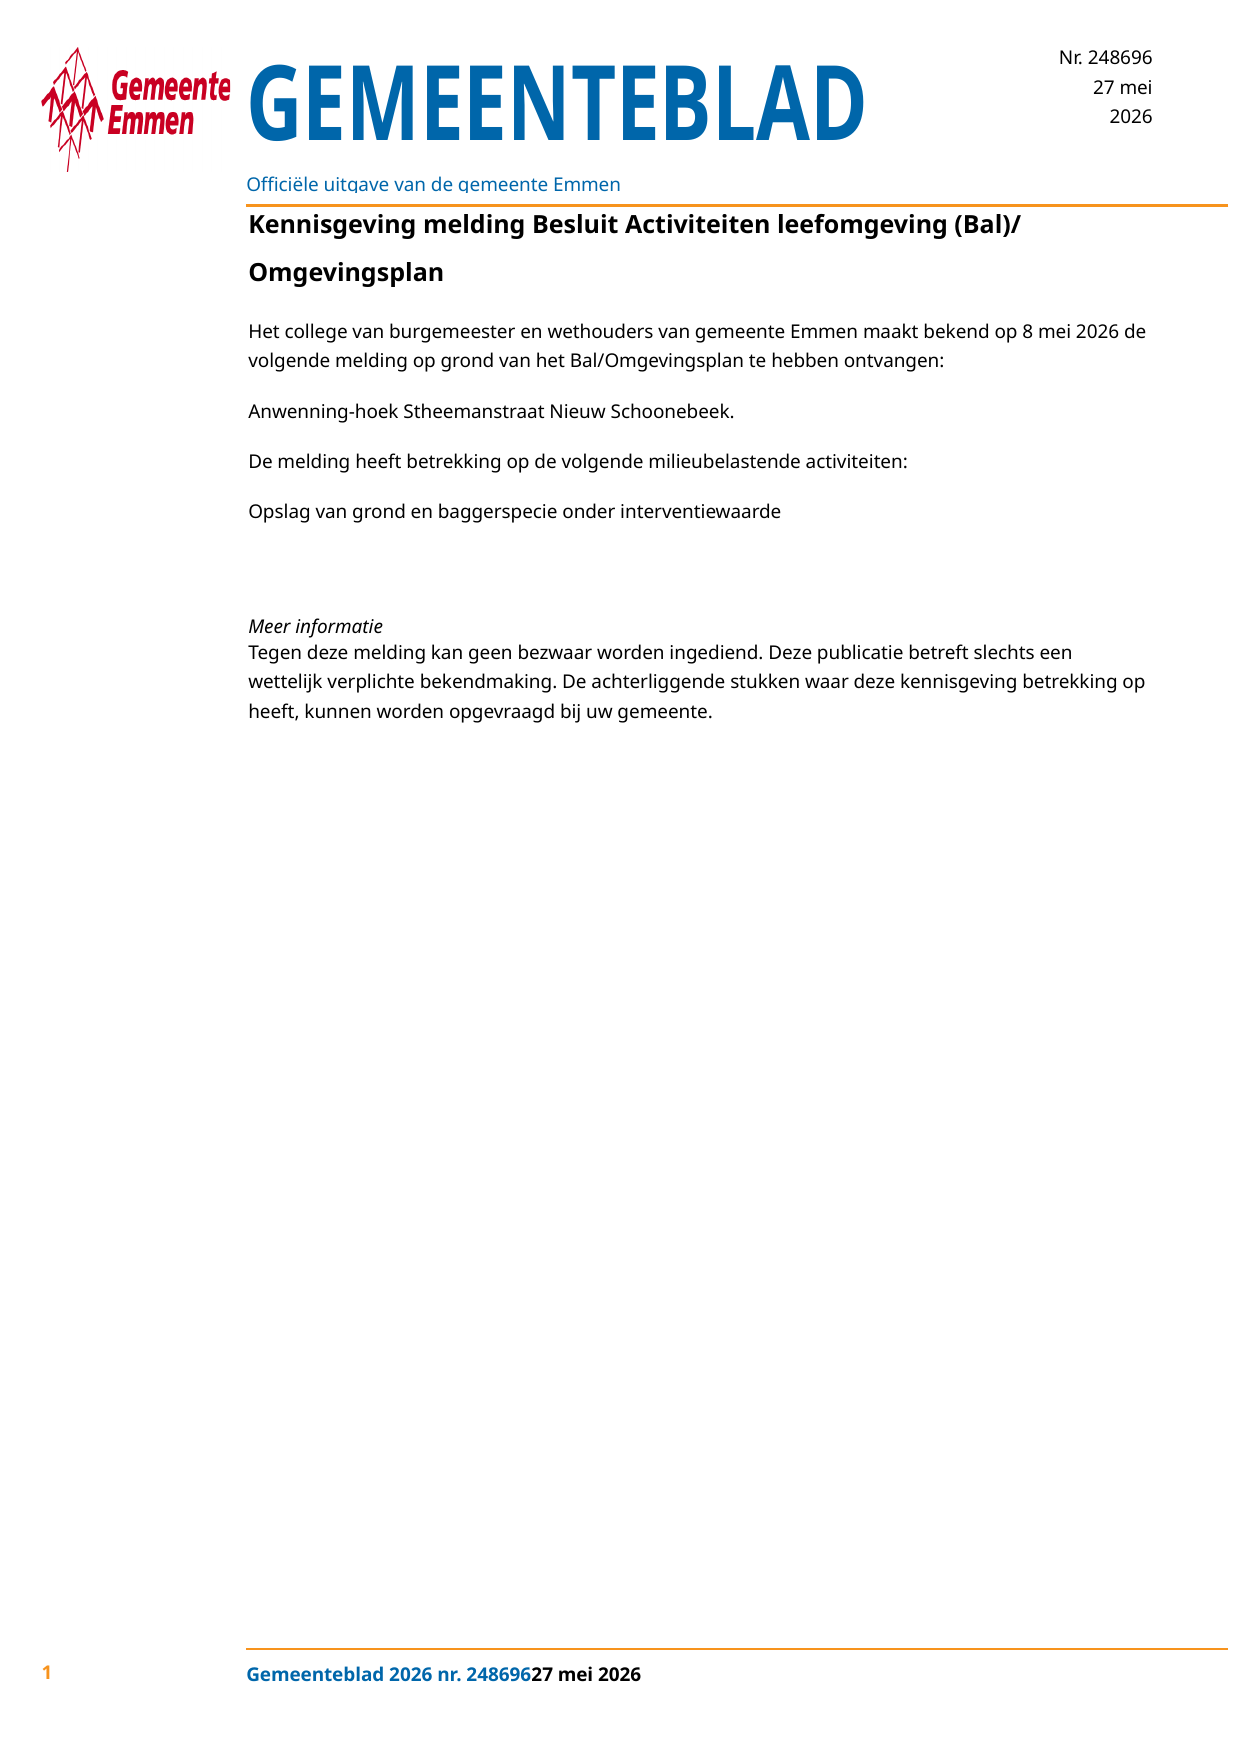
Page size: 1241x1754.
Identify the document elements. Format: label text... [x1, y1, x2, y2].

text Kennisgeving melding Besluit Activiteiten leefomgeving (Bal)/ Omgevingsplan [248, 207, 1152, 288]
text Meer informatie [248, 613, 1152, 639]
text De melding heeft betrekking op de volgende milieubelastende activiteiten: [248, 448, 1152, 474]
picture [41, 47, 231, 172]
text Opslag van grond en baggerspecie onder interventiewaarde [248, 499, 1152, 524]
text Anwenning-hoek Stheemanstraat Nieuw Schoonebeek. [248, 398, 1152, 424]
text Tegen deze melding kan geen bezwaar worden ingediend. Deze publicatie betreft slechts een wettelijk verplichte bekendmaking. De achterliggende stukken waar deze kennisgeving betrekking op heeft, kunnen worden opgevraagd bij uw gemeente. [248, 639, 1152, 724]
text Het college van burgemeester en wethouders van gemeente Emmen maakt bekend op 8 mei 2026 de volgende melding op grond van het Bal/Omgevingsplan te hebben ontvangen: [248, 318, 1152, 373]
